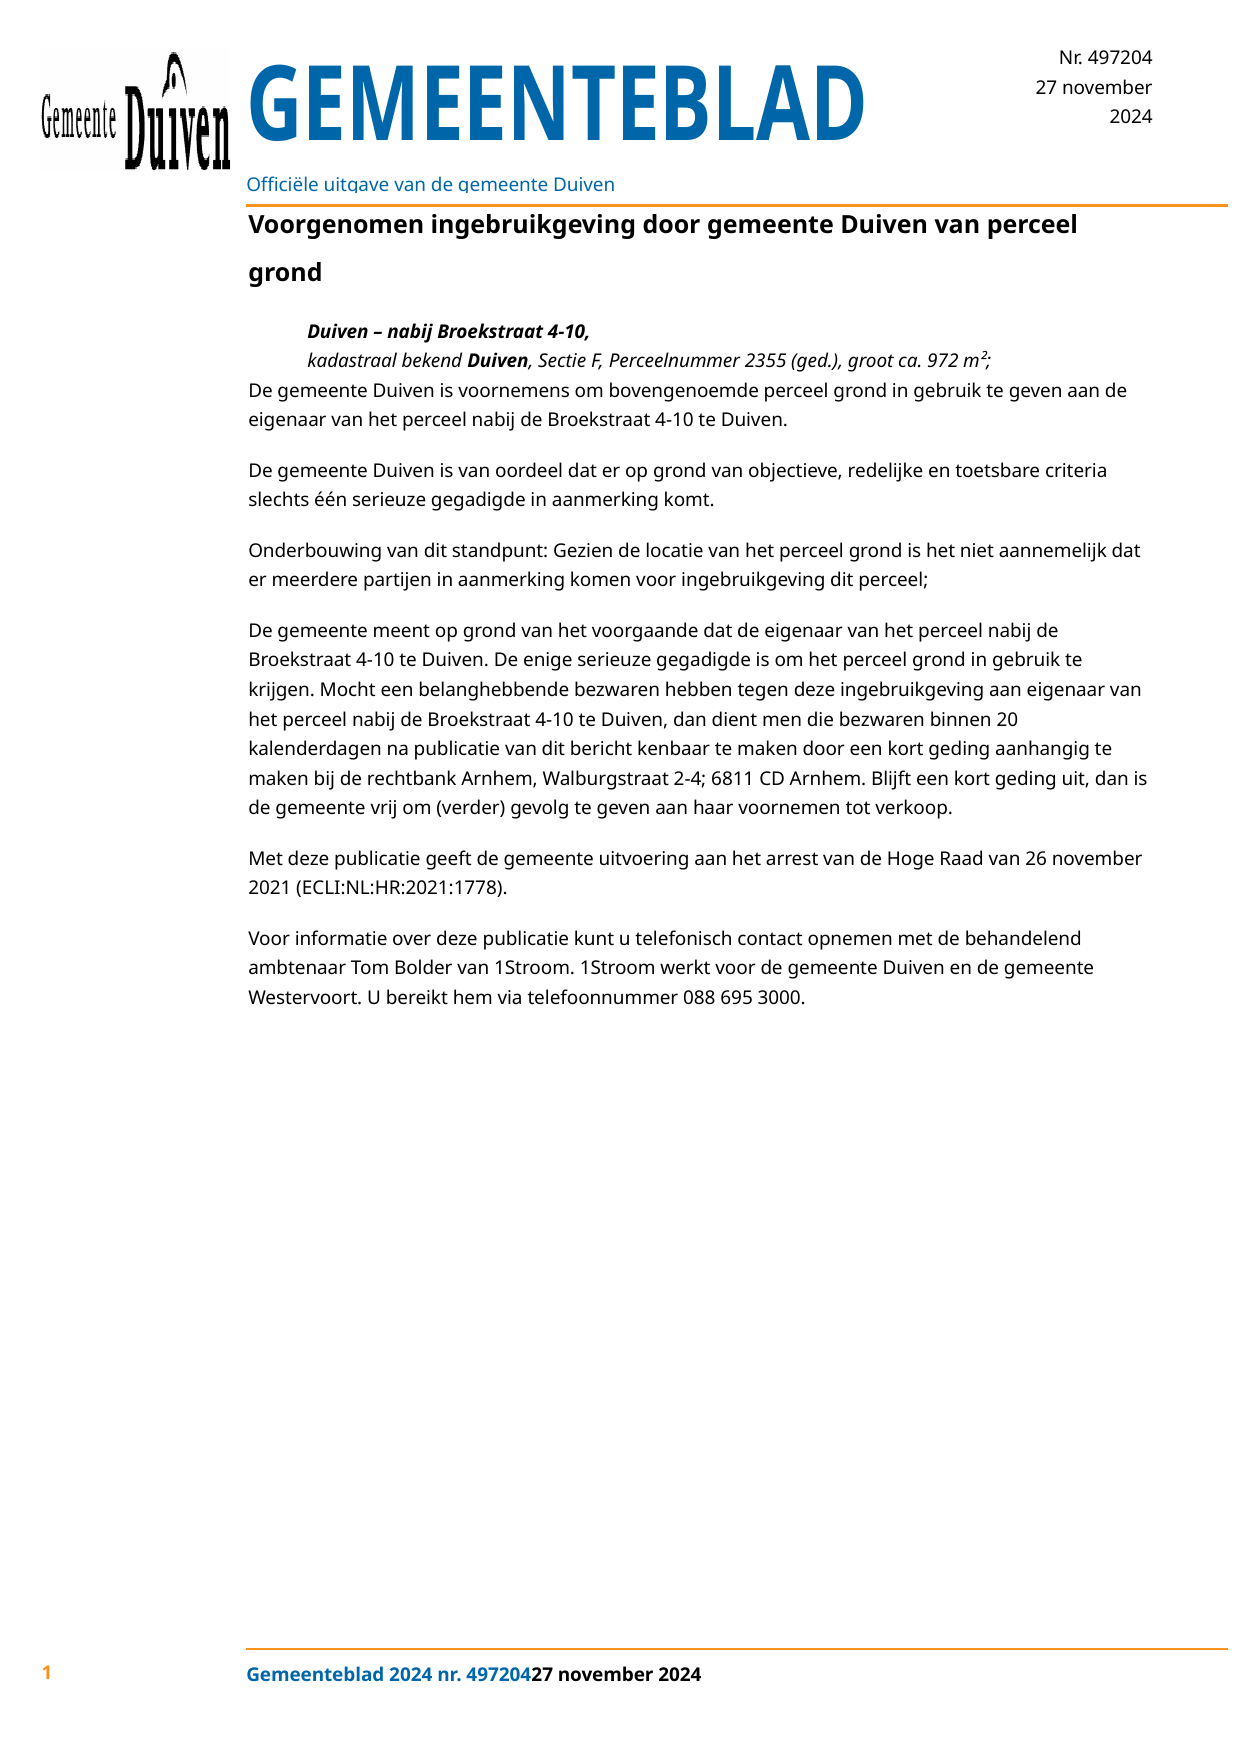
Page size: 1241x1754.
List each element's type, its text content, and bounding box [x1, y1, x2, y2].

text Onderbouwing van dit standpunt: Gezien de locatie van het perceel grond is het niet aannemelijk dat er meerdere partijen in aanmerking komen voor ingebruikgeving dit perceel; [248, 537, 1152, 592]
text Voorgenomen ingebruikgeving door gemeente Duiven van perceel grond [248, 207, 1152, 288]
text De gemeente meent op grond van het voorgaande dat de eigenaar van het perceel nabij de Broekstraat 4-10 te Duiven. De enige serieuze gegadigde is om het perceel grond in gebruik te krijgen. Mocht een belanghebbende bezwaren hebben tegen deze ingebruikgeving aan eigenaar van het perceel nabij de Broekstraat 4-10 te Duiven, dan dient men die bezwaren binnen 20 kalenderdagen na publicatie van dit bericht kenbaar te maken door een kort geding aanhangig te maken bij de rechtbank Arnhem, Walburgstraat 2-4; 6811 CD Arnhem. Blijft een kort geding uit, dan is de gemeente vrij om (verder) gevolg te geven aan haar voornemen tot verkoop. [248, 617, 1152, 820]
text Met deze publicatie geeft de gemeente uitvoering aan het arrest van de Hoge Raad van 26 november 2021 (ECLI:NL:HR:2021:1778). [248, 845, 1152, 900]
list kadastraal bekend Duiven, Sectie F, Perceelnummer 2355 (ged.), groot ca. 972 m²; [248, 347, 1152, 373]
list Duiven – nabij Broekstraat 4-10, [248, 318, 1152, 344]
picture [41, 47, 231, 172]
text Voor informatie over deze publicatie kunt u telefonisch contact opnemen met de behandelend ambtenaar Tom Bolder van 1Stroom. 1Stroom werkt voor de gemeente Duiven en de gemeente Westervoort. U bereikt hem via telefoonnummer 088 695 3000. [248, 925, 1152, 1010]
text De gemeente Duiven is voornemens om bovengenoemde perceel grond in gebruik te geven aan de eigenaar van het perceel nabij de Broekstraat 4-10 te Duiven. [248, 377, 1152, 432]
text De gemeente Duiven is van oordeel dat er op grond van objectieve, redelijke en toetsbare criteria slechts één serieuze gegadigde in aanmerking komt. [248, 457, 1152, 512]
